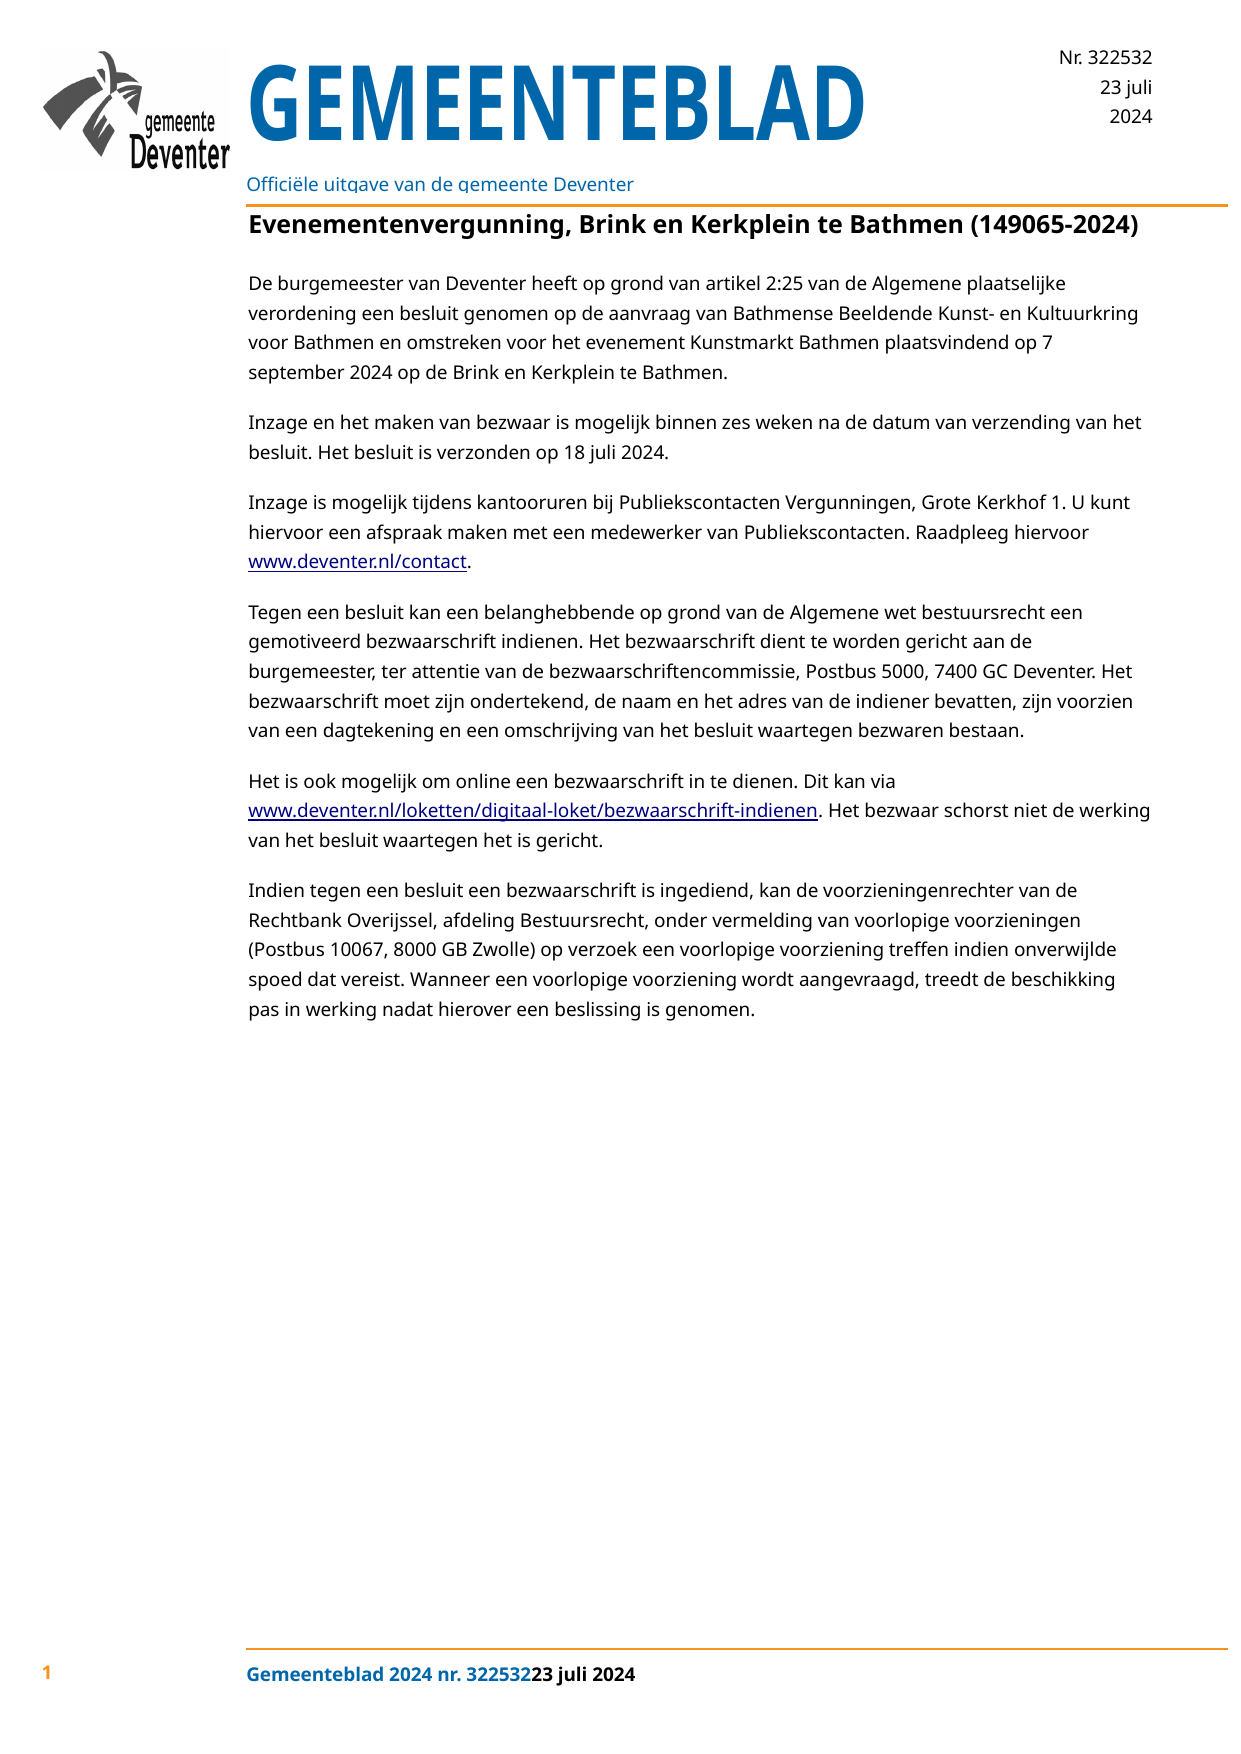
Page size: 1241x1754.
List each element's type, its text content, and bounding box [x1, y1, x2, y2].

text De burgemeester van Deventer heeft op grond van artikel 2:25 van de Algemene plaatselijke verordening een besluit genomen op de aanvraag van Bathmense Beeldende Kunst- en Kultuurkring voor Bathmen en omstreken voor het evenement Kunstmarkt Bathmen plaatsvindend op 7 september 2024 op de Brink en Kerkplein te Bathmen. [248, 270, 1152, 385]
text Tegen een besluit kan een belanghebbende op grond van de Algemene wet bestuursrecht een gemotiveerd bezwaarschrift indienen. Het bezwaarschrift dient te worden gericht aan de burgemeester, ter attentie van de bezwaarschriftencommissie, Postbus 5000, 7400 GC Deventer. Het bezwaarschrift moet zijn ondertekend, de naam en het adres van de indiener bevatten, zijn voorzien van een dagtekening en een omschrijving van het besluit waartegen bezwaren bestaan. [248, 599, 1152, 743]
text Evenementenvergunning, Brink en Kerkplein te Bathmen (149065-2024) [248, 207, 1152, 241]
text Indien tegen een besluit een bezwaarschrift is ingediend, kan de voorzieningenrechter van de Rechtbank Overijssel, afdeling Bestuursrecht, onder vermelding van voorlopige voorzieningen (Postbus 10067, 8000 GB Zwolle) op verzoek een voorlopige voorziening treffen indien onverwijlde spoed dat vereist. Wanneer een voorlopige voorziening wordt aangevraagd, treedt de beschikking pas in werking nadat hierover een beslissing is genomen. [248, 877, 1152, 1021]
picture [41, 47, 231, 172]
text Inzage en het maken van bezwaar is mogelijk binnen zes weken na de datum van verzending van het besluit. Het besluit is verzonden op 18 juli 2024. [248, 409, 1152, 465]
text Het is ook mogelijk om online een bezwaarschrift in te dienen. Dit kan via www.deventer.nl/loketten/digitaal-loket/bezwaarschrift-indienen. Het bezwaar schorst niet de werking van het besluit waartegen het is gericht. [248, 768, 1152, 853]
text Inzage is mogelijk tijdens kantooruren bij Publiekscontacten Vergunningen, Grote Kerkhof 1. U kunt hiervoor een afspraak maken met een medewerker van Publiekscontacten. Raadpleeg hiervoor www.deventer.nl/contact. [248, 489, 1152, 574]
